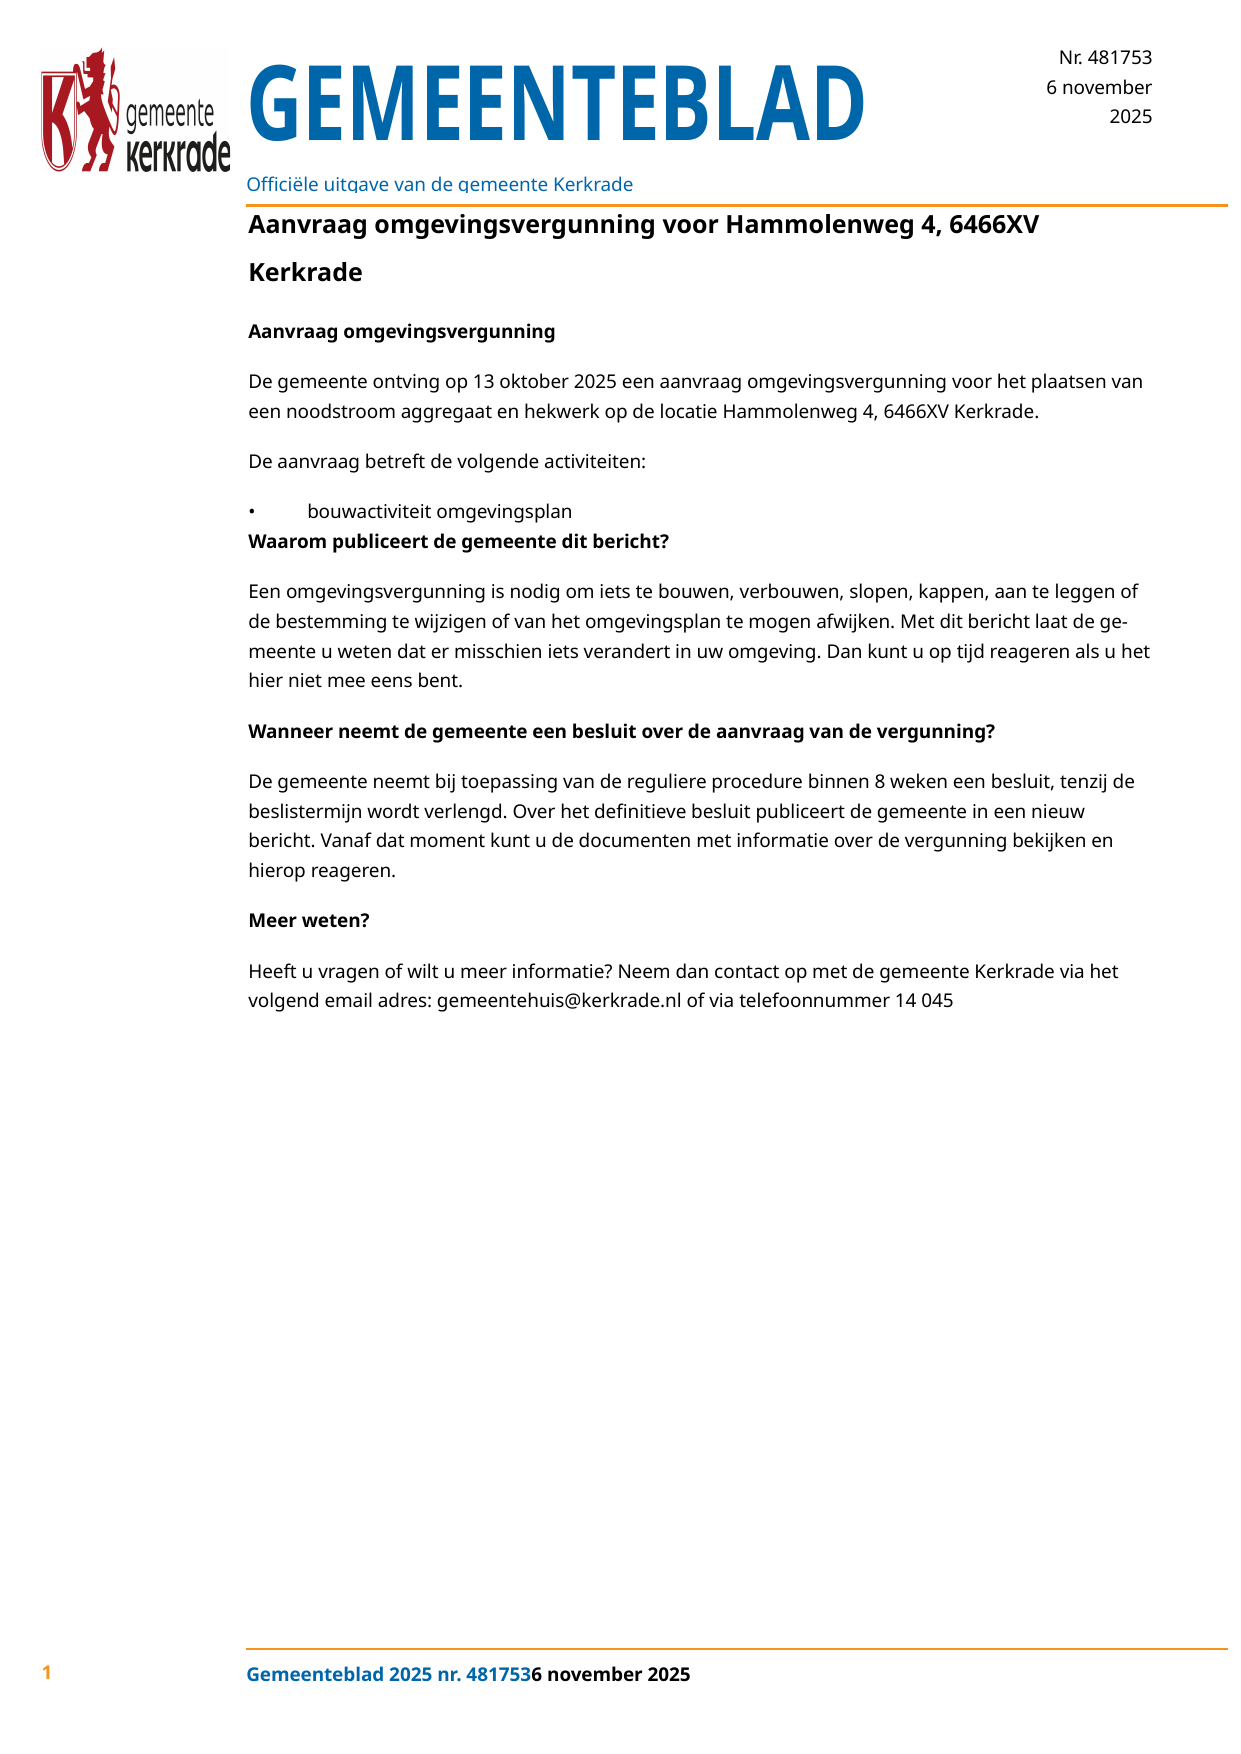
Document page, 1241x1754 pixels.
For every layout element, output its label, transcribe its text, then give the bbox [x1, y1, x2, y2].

text De gemeente neemt bij toepassing van de reguliere procedure binnen 8 weken een besluit, tenzij de beslistermijn wordt verlengd. Over het definitieve besluit publiceert de gemeente in een nieuw bericht. Vanaf dat moment kunt u de documenten met informatie over de vergunning bekijken en hierop reageren. [248, 768, 1152, 883]
text Meer weten? [248, 907, 1152, 933]
text Waarom publiceert de gemeente dit bericht? [248, 528, 1152, 554]
text De gemeente ontving op 13 oktober 2025 een aanvraag omgevingsvergunning voor het plaatsen van een noodstroom aggregaat en hekwerk op de locatie Hammolenweg 4, 6466XV Kerkrade. [248, 368, 1152, 424]
picture [41, 47, 231, 172]
text De aanvraag betreft de volgende activiteiten: [248, 448, 1152, 474]
text Heeft u vragen of wilt u meer informatie? Neem dan contact op met de gemeente Kerkrade via het volgend email adres: gemeentehuis@kerkrade.nl of via telefoonnummer 14 045 [248, 958, 1152, 1013]
list bouwactiviteit omgevingsplan [248, 499, 1152, 524]
text Aanvraag omgevingsvergunning voor Hammolenweg 4, 6466XV Kerkrade [248, 207, 1152, 288]
text Aanvraag omgevingsvergunning [248, 318, 1152, 344]
text Wanneer neemt de gemeente een besluit over de aanvraag van de vergunning? [248, 718, 1152, 744]
text Een omgevingsvergunning is nodig om iets te bouwen, verbouwen, slopen, kappen, aan te leggen of de bestemming te wijzigen of van het omgevingsplan te mogen afwijken. Met dit bericht laat de ge- meente u weten dat er misschien iets verandert in uw omgeving. Dan kunt u op tijd reageren als u het hier niet mee eens bent. [248, 579, 1152, 693]
